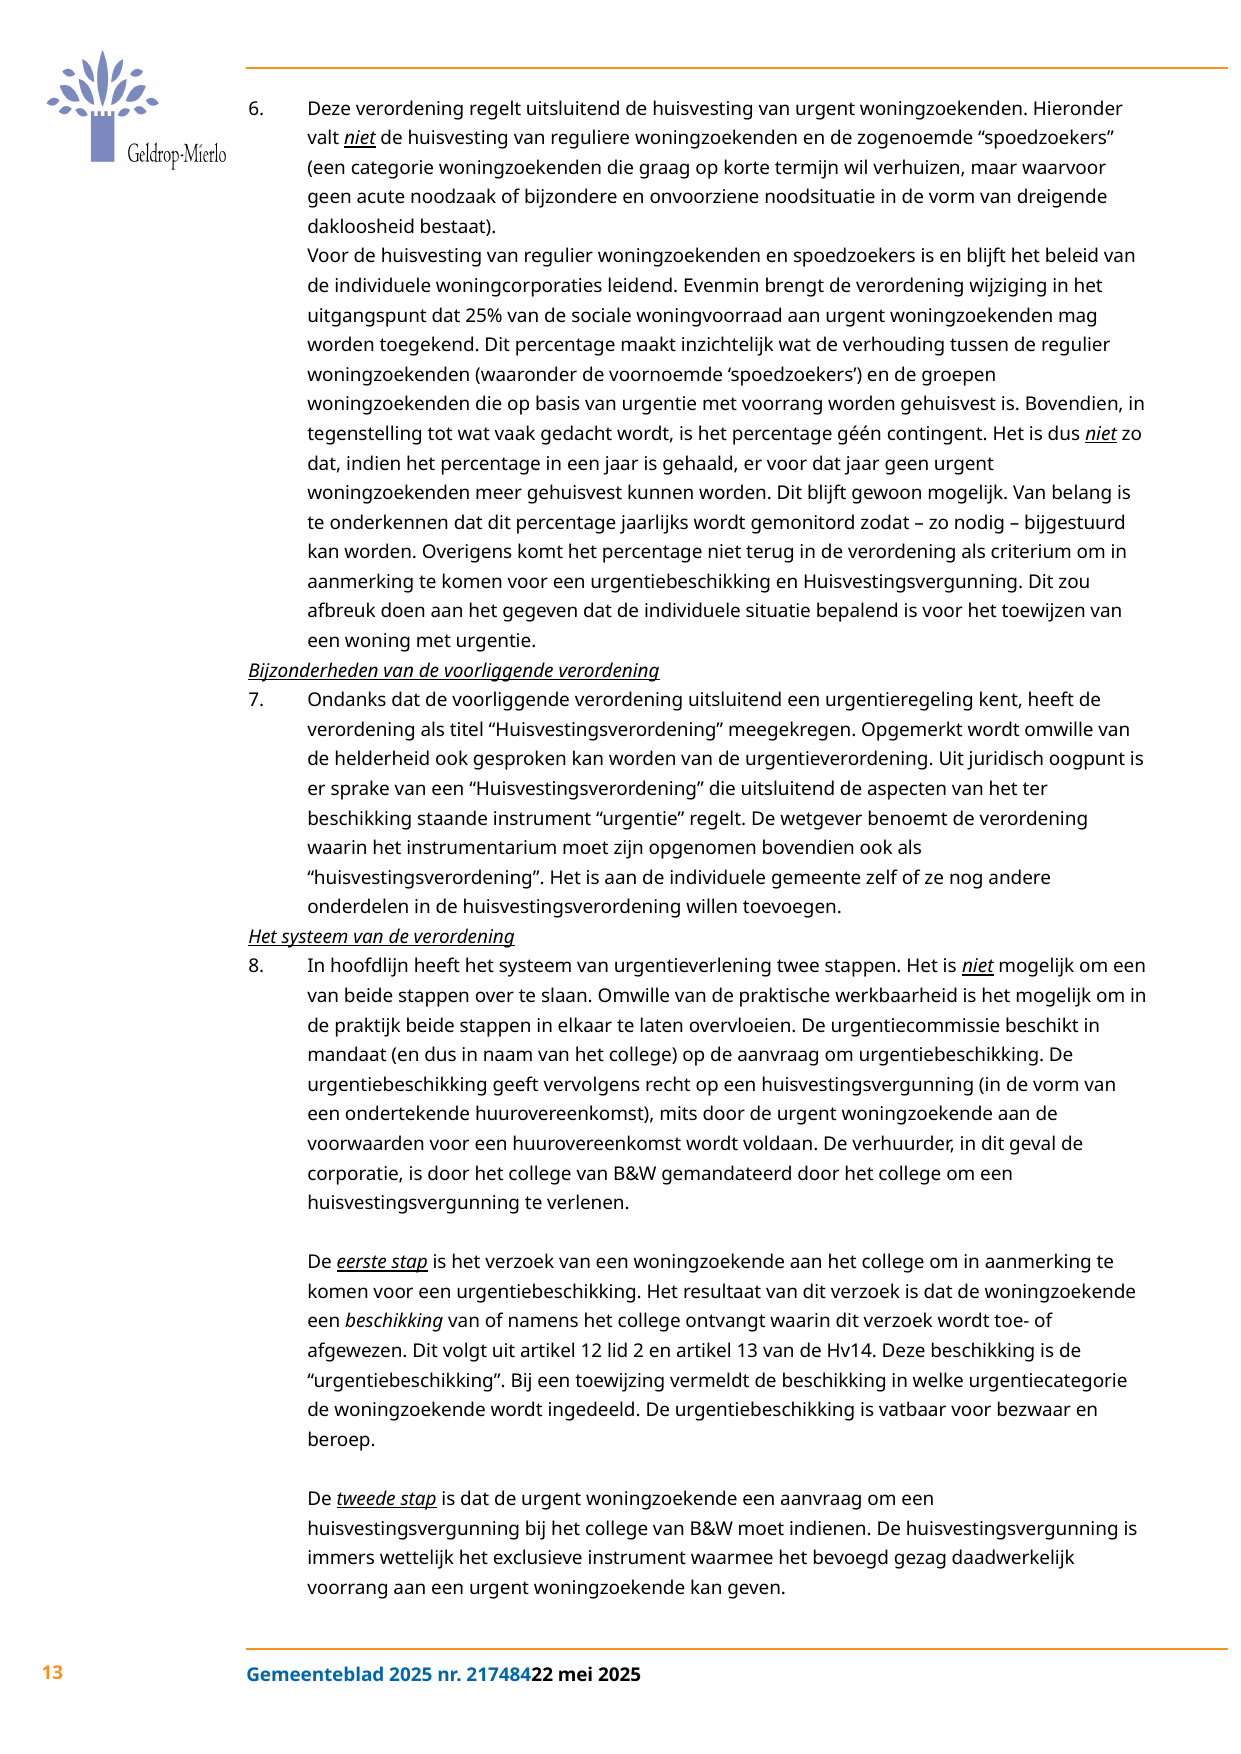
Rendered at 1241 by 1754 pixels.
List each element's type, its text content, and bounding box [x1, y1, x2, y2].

list In hoofdlijn heeft het systeem van urgentieverlening twee stappen. Het is niet mogelijk om een van beide stappen over te slaan. Omwille van de praktische werkbaarheid is het mogelijk om in de praktijk beide stappen in elkaar te laten overvloeien. De urgentiecommissie beschikt in mandaat (en dus in naam van het college) op de aanvraag om urgentiebeschikking. De urgentiebeschikking geeft vervolgens recht op een huisvestingsvergunning (in de vorm van een ondertekende huurovereenkomst), mits door de urgent woningzoekende aan de voorwaarden voor een huurovereenkomst wordt voldaan. De verhuurder, in dit geval de corporatie, is door het college van B&W gemandateerd door het college om een huisvestingsvergunning te verlenen. [248, 953, 1152, 1215]
list Voor de huisvesting van regulier woningzoekenden en spoedzoekers is en blijft het beleid van de individuele woningcorporaties leidend. Evenmin brengt de verordening wijziging in het uitgangspunt dat 25% van de sociale woningvoorraad aan urgent woningzoekenden mag worden toegekend. Dit percentage maakt inzichtelijk wat de verhouding tussen de regulier woningzoekenden (waaronder de voornoemde ‘spoedzoekers’) en de groepen woningzoekenden die op basis van urgentie met voorrang worden gehuisvest is. Bovendien, in tegenstelling tot wat vaak gedacht wordt, is het percentage géén contingent. Het is dus niet zo dat, indien het percentage in een jaar is gehaald, er voor dat jaar geen urgent woningzoekenden meer gehuisvest kunnen worden. Dit blijft gewoon mogelijk. Van belang is te onderkennen dat dit percentage jaarlijks wordt gemonitord zodat – zo nodig – bijgestuurd kan worden. Overigens komt het percentage niet terug in de verordening als criterium om in aanmerking te komen voor een urgentiebeschikking en Huisvestingsvergunning. Dit zou afbreuk doen aan het gegeven dat de individuele situatie bepalend is voor het toewijzen van een woning met urgentie. [248, 243, 1152, 653]
picture [41, 47, 231, 172]
text Het systeem van de verordening [248, 923, 1152, 949]
list De tweede stap is dat de urgent woningzoekende een aanvraag om een huisvestingsvergunning bij het college van B&W moet indienen. De huisvestingsvergunning is immers wettelijk het exclusieve instrument waarmee het bevoegd gezag daadwerkelijk voorrang aan een urgent woningzoekende kan geven. [248, 1485, 1152, 1600]
list Deze verordening regelt uitsluitend de huisvesting van urgent woningzoekenden. Hieronder valt niet de huisvesting van reguliere woningzoekenden en de zogenoemde “spoedzoekers” (een categorie woningzoekenden die graag op korte termijn wil verhuizen, maar waarvoor geen acute noodzaak of bijzondere en onvoorziene noodsituatie in de vorm van dreigende dakloosheid bestaat). [248, 95, 1152, 239]
list De eerste stap is het verzoek van een woningzoekende aan het college om in aanmerking te komen voor een urgentiebeschikking. Het resultaat van dit verzoek is dat de woningzoekende een beschikking van of namens het college ontvangt waarin dit verzoek wordt toe- of afgewezen. Dit volgt uit artikel 12 lid 2 en artikel 13 van de Hv14. Deze beschikking is de “urgentiebeschikking”. Bij een toewijzing vermeldt de beschikking in welke urgentiecategorie de woningzoekende wordt ingedeeld. De urgentiebeschikking is vatbaar voor bezwaar en beroep. [248, 1248, 1152, 1452]
text Bijzonderheden van de voorliggende verordening [248, 657, 1152, 683]
list Ondanks dat de voorliggende verordening uitsluitend een urgentieregeling kent, heeft de verordening als titel “Huisvestingsverordening” meegekregen. Opgemerkt wordt omwille van de helderheid ook gesproken kan worden van de urgentieverordening. Uit juridisch oogpunt is er sprake van een “Huisvestingsverordening” die uitsluitend de aspecten van het ter beschikking staande instrument “urgentie” regelt. De wetgever benoemt de verordening waarin het instrumentarium moet zijn opgenomen bovendien ook als “huisvestingsverordening”. Het is aan de individuele gemeente zelf of ze nog andere onderdelen in de huisvestingsverordening willen toevoegen. [248, 686, 1152, 919]
